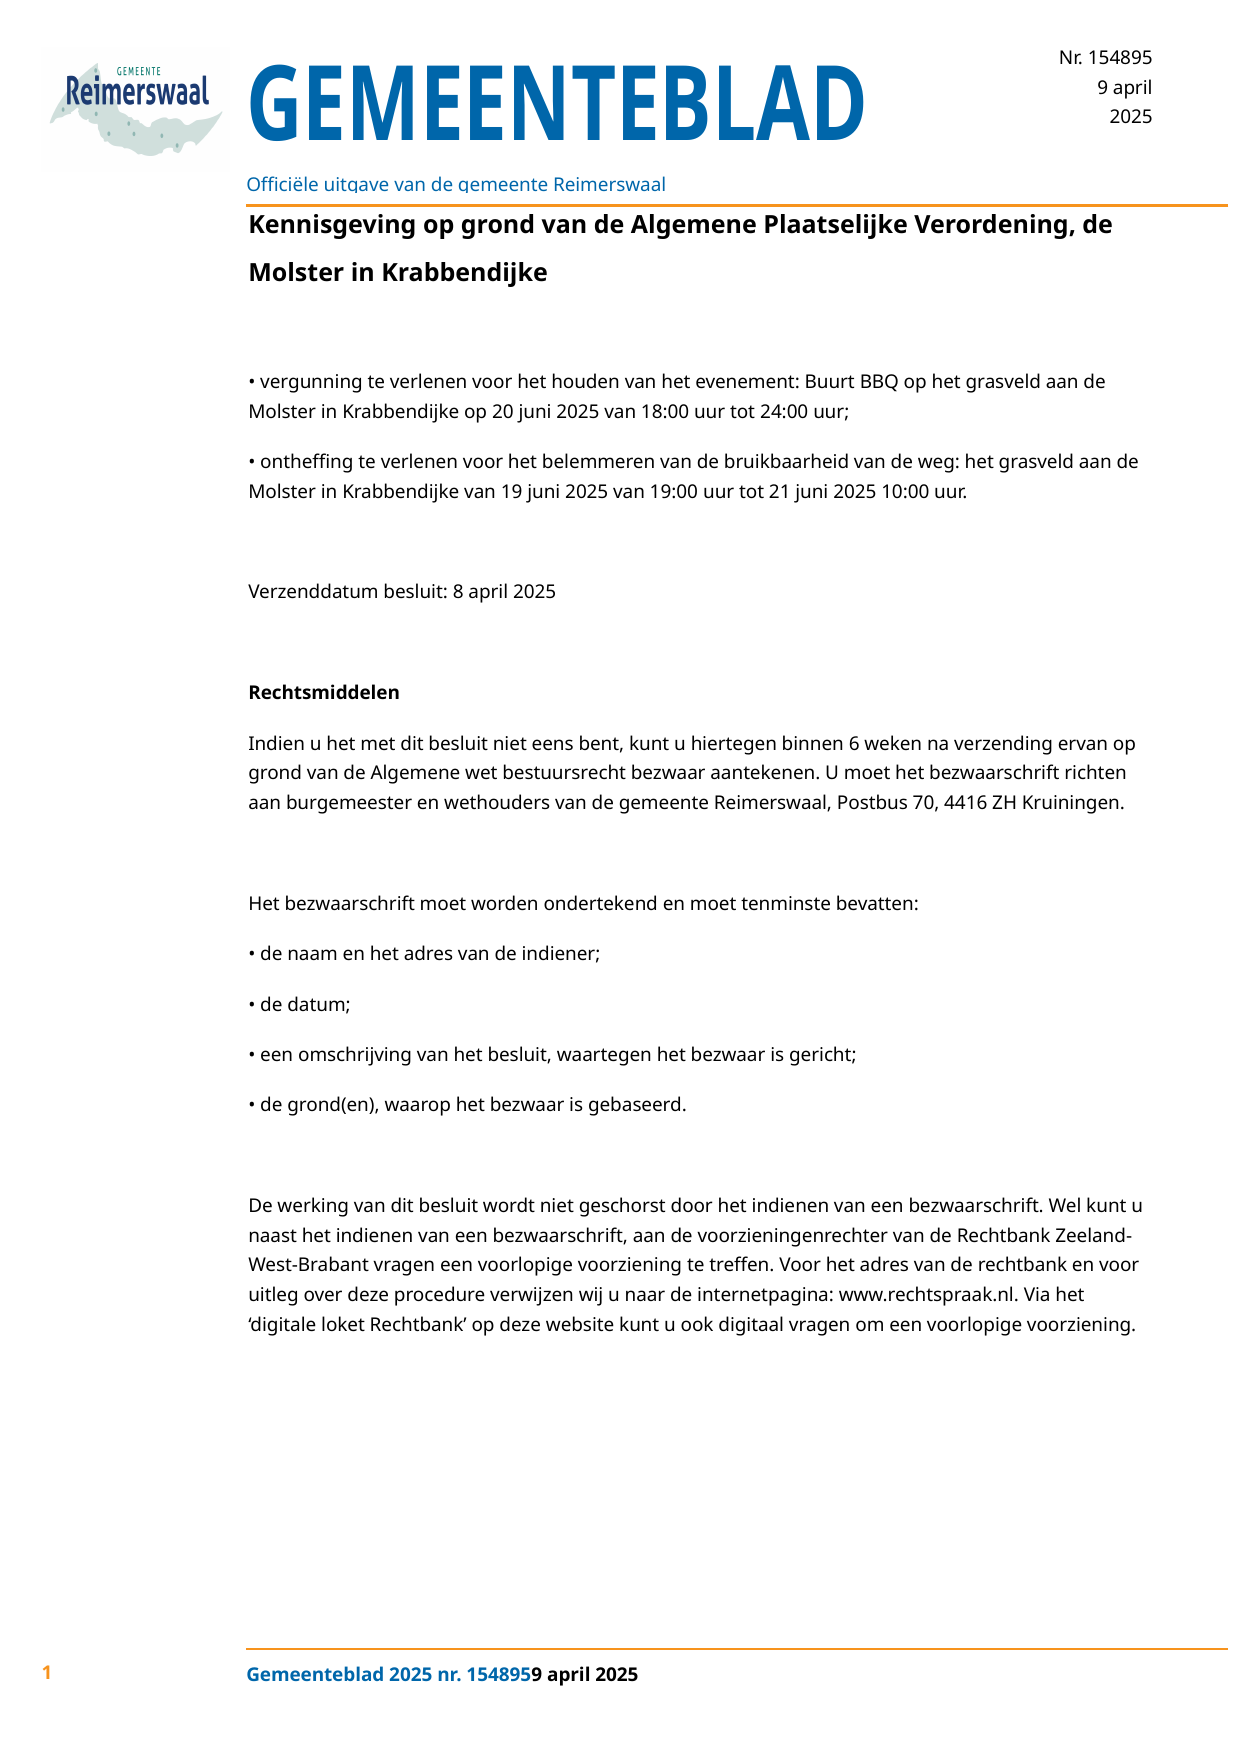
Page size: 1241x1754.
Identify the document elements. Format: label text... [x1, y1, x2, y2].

text De werking van dit besluit wordt niet geschorst door het indienen van een bezwaarschrift. Wel kunt u naast het indienen van een bezwaarschrift, aan de voorzieningenrechter van de Rechtbank Zeeland-West-Brabant vragen een voorlopige voorziening te treffen. Voor het adres van de rechtbank en voor uitleg over deze procedure verwijzen wij u naar de internetpagina: www.rechtspraak.nl. Via het ‘digitale loket Rechtbank’ op deze website kunt u ook digitaal vragen om een voorlopige voorziening. [248, 1192, 1152, 1337]
text • de grond(en), waarop het bezwaar is gebaseerd. [248, 1092, 1152, 1117]
picture [41, 47, 231, 172]
text • een omschrijving van het besluit, waartegen het bezwaar is gericht; [248, 1041, 1152, 1067]
text • de datum; [248, 991, 1152, 1017]
text • vergunning te verlenen voor het houden van het evenement: Buurt BBQ op het grasveld aan de Molster in Krabbendijke op 20 juni 2025 van 18:00 uur tot 24:00 uur; [248, 368, 1152, 424]
text Kennisgeving op grond van de Algemene Plaatselijke Verordening, de Molster in Krabbendijke [248, 207, 1152, 288]
text Verzenddatum besluit: 8 april 2025 [248, 579, 1152, 604]
text Het bezwaarschrift moet worden ondertekend en moet tenminste bevatten: [248, 890, 1152, 916]
text • de naam en het adres van de indiener; [248, 940, 1152, 966]
text Rechtsmiddelen [248, 679, 1152, 705]
text • ontheffing te verlenen voor het belemmeren van de bruikbaarheid van de weg: het grasveld aan de Molster in Krabbendijke van 19 juni 2025 van 19:00 uur tot 21 juni 2025 10:00 uur. [248, 448, 1152, 504]
text Indien u het met dit besluit niet eens bent, kunt u hiertegen binnen 6 weken na verzending ervan op grond van de Algemene wet bestuursrecht bezwaar aantekenen. U moet het bezwaarschrift richten aan burgemeester en wethouders van de gemeente Reimerswaal, Postbus 70, 4416 ZH Kruiningen. [248, 730, 1152, 815]
